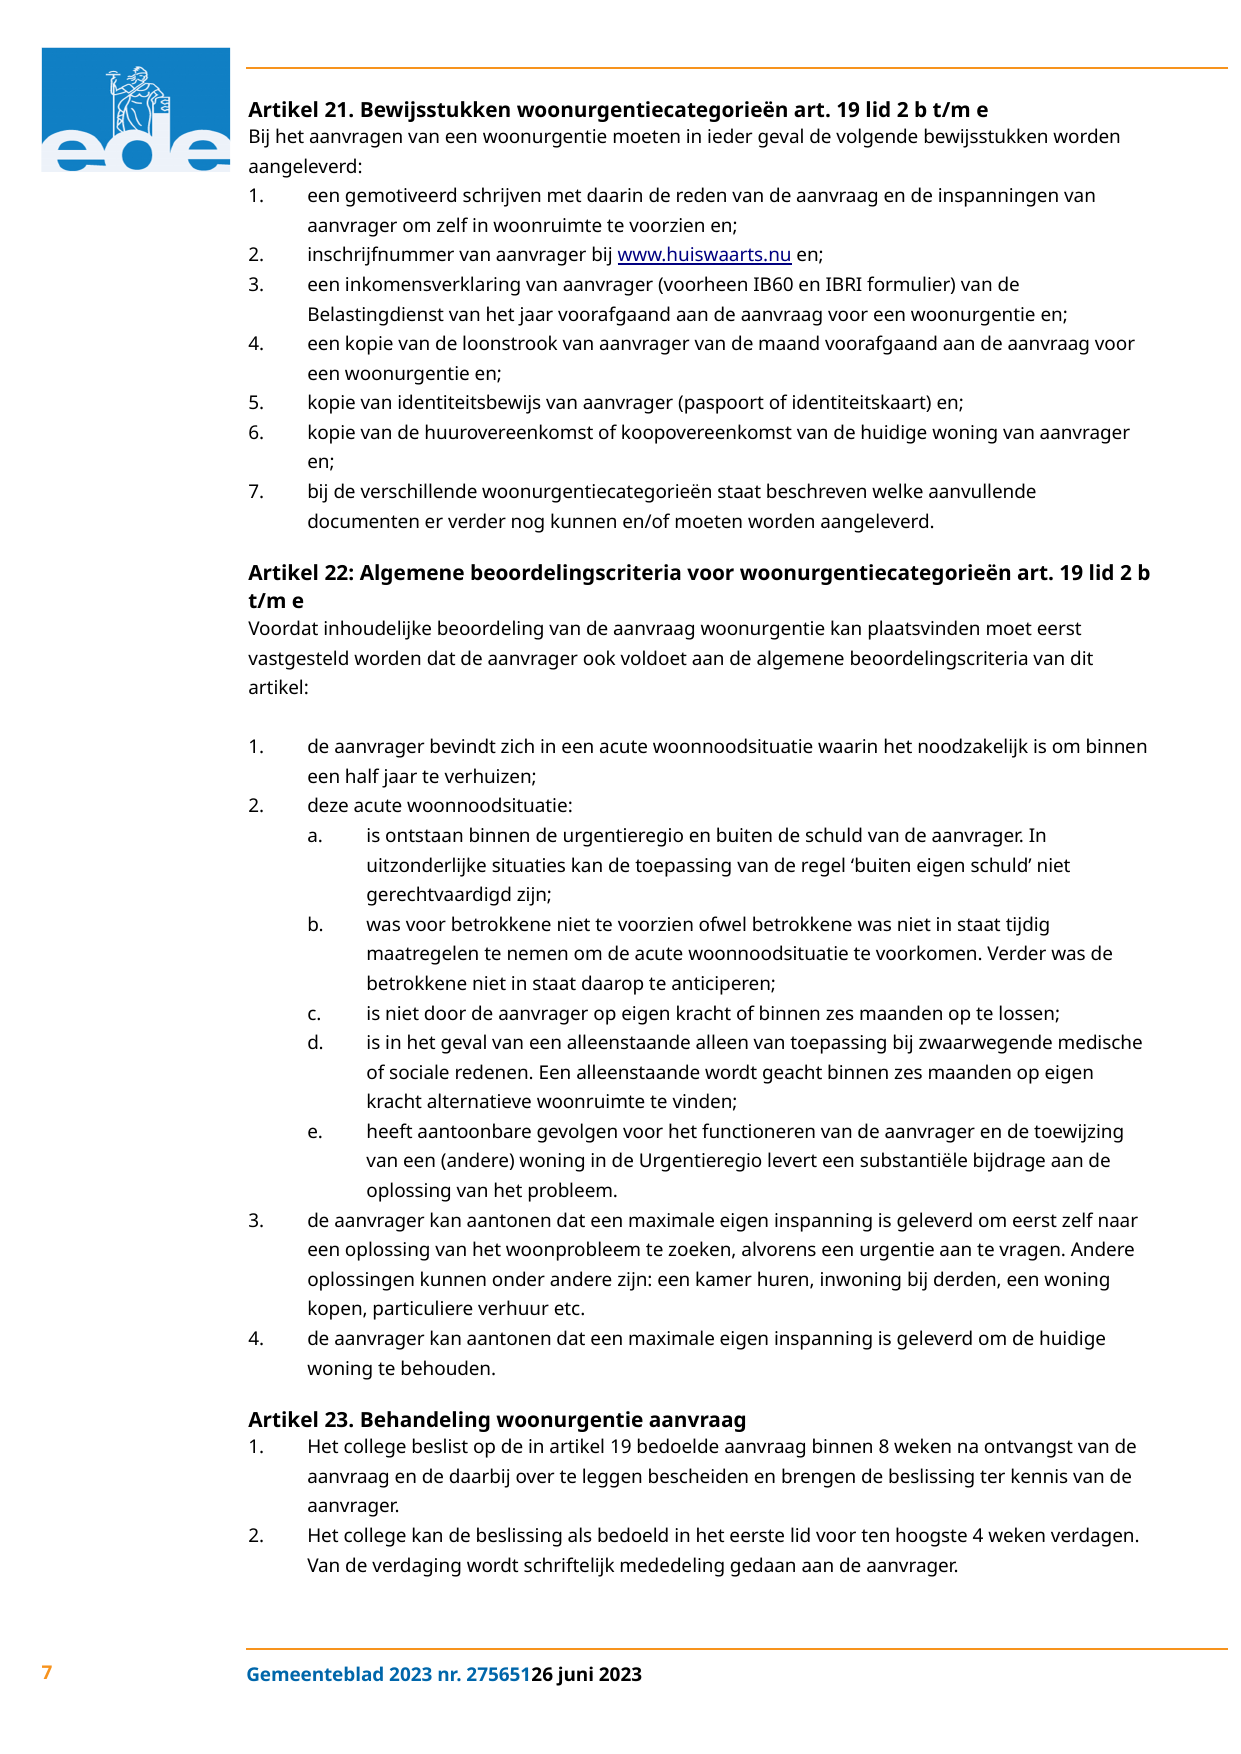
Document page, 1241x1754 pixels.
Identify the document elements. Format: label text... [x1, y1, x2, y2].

text Artikel 22: Algemene beoordelingscriteria voor woonurgentiecategorieën art. 19 lid 2 b t/m e [248, 558, 1152, 615]
list bij de verschillende woonurgentiecategorieën staat beschreven welke aanvullende documenten er verder nog kunnen en/of moeten worden aangeleverd. [248, 478, 1152, 533]
text Voordat inhoudelijke beoordeling van de aanvraag woonurgentie kan plaatsvinden moet eerst vastgesteld worden dat de aanvrager ook voldoet aan de algemene beoordelingscriteria van dit artikel: [248, 615, 1152, 700]
list heeft aantoonbare gevolgen voor het functioneren van de aanvrager en de toewijzing van een (andere) woning in de Urgentieregio levert een substantiële bijdrage aan de oplossing van het probleem. [307, 1118, 1152, 1203]
list is ontstaan binnen de urgentieregio en buiten de schuld van de aanvrager. In uitzonderlijke situaties kan de toepassing van de regel ‘buiten eigen schuld’ niet gerechtvaardigd zijn; [307, 822, 1152, 907]
picture [41, 47, 231, 172]
list een gemotiveerd schrijven met daarin de reden van de aanvraag en de inspanningen van aanvrager om zelf in woonruimte te voorzien en; [248, 182, 1152, 238]
text Artikel 23. Behandeling woonurgentie aanvraag [248, 1405, 1152, 1433]
list een inkomensverklaring van aanvrager (voorheen IB60 en IBRI formulier) van de Belastingdienst van het jaar voorafgaand aan de aanvraag voor een woonurgentie en; [248, 271, 1152, 326]
list de aanvrager kan aantonen dat een maximale eigen inspanning is geleverd om de huidige woning te behouden. [248, 1325, 1152, 1380]
list Het college beslist op de in artikel 19 bedoelde aanvraag binnen 8 weken na ontvangst van de aanvraag en de daarbij over te leggen bescheiden en brengen de beslissing ter kennis van de aanvrager. [248, 1433, 1152, 1518]
list is in het geval van een alleenstaande alleen van toepassing bij zwaarwegende medische of sociale redenen. Een alleenstaande wordt geacht binnen zes maanden op eigen kracht alternatieve woonruimte te vinden; [307, 1029, 1152, 1114]
list Het college kan de beslissing als bedoeld in het eerste lid voor ten hoogste 4 weken verdagen. Van de verdaging wordt schriftelijk mededeling gedaan aan de aanvrager. [248, 1522, 1152, 1578]
list de aanvrager kan aantonen dat een maximale eigen inspanning is geleverd om eerst zelf naar een oplossing van het woonprobleem te zoeken, alvorens een urgentie aan te vragen. Andere oplossingen kunnen onder andere zijn: een kamer huren, inwoning bij derden, een woning kopen, particuliere verhuur etc. [248, 1207, 1152, 1321]
list was voor betrokkene niet te voorzien ofwel betrokkene was niet in staat tijdig maatregelen te nemen om de acute woonnoodsituatie te voorkomen. Verder was de betrokkene niet in staat daarop te anticiperen; [307, 911, 1152, 996]
list kopie van identiteitsbewijs van aanvrager (paspoort of identiteitskaart) en; [248, 389, 1152, 415]
text Artikel 21. Bewijsstukken woonurgentiecategorieën art. 19 lid 2 b t/m e [248, 95, 1152, 123]
list deze acute woonnoodsituatie: [248, 793, 1152, 818]
list inschrijfnummer van aanvrager bij www.huiswaarts.nu en; [248, 242, 1152, 267]
list kopie van de huurovereenkomst of koopovereenkomst van de huidige woning van aanvrager en; [248, 419, 1152, 474]
list een kopie van de loonstrook van aanvrager van de maand voorafgaand aan de aanvraag voor een woonurgentie en; [248, 330, 1152, 386]
list is niet door de aanvrager op eigen kracht of binnen zes maanden op te lossen; [307, 1000, 1152, 1025]
list de aanvrager bevindt zich in een acute woonnoodsituatie waarin het noodzakelijk is om binnen een half jaar te verhuizen; [248, 733, 1152, 789]
text Bij het aanvragen van een woonurgentie moeten in ieder geval de volgende bewijsstukken worden aangeleverd: [248, 123, 1152, 178]
